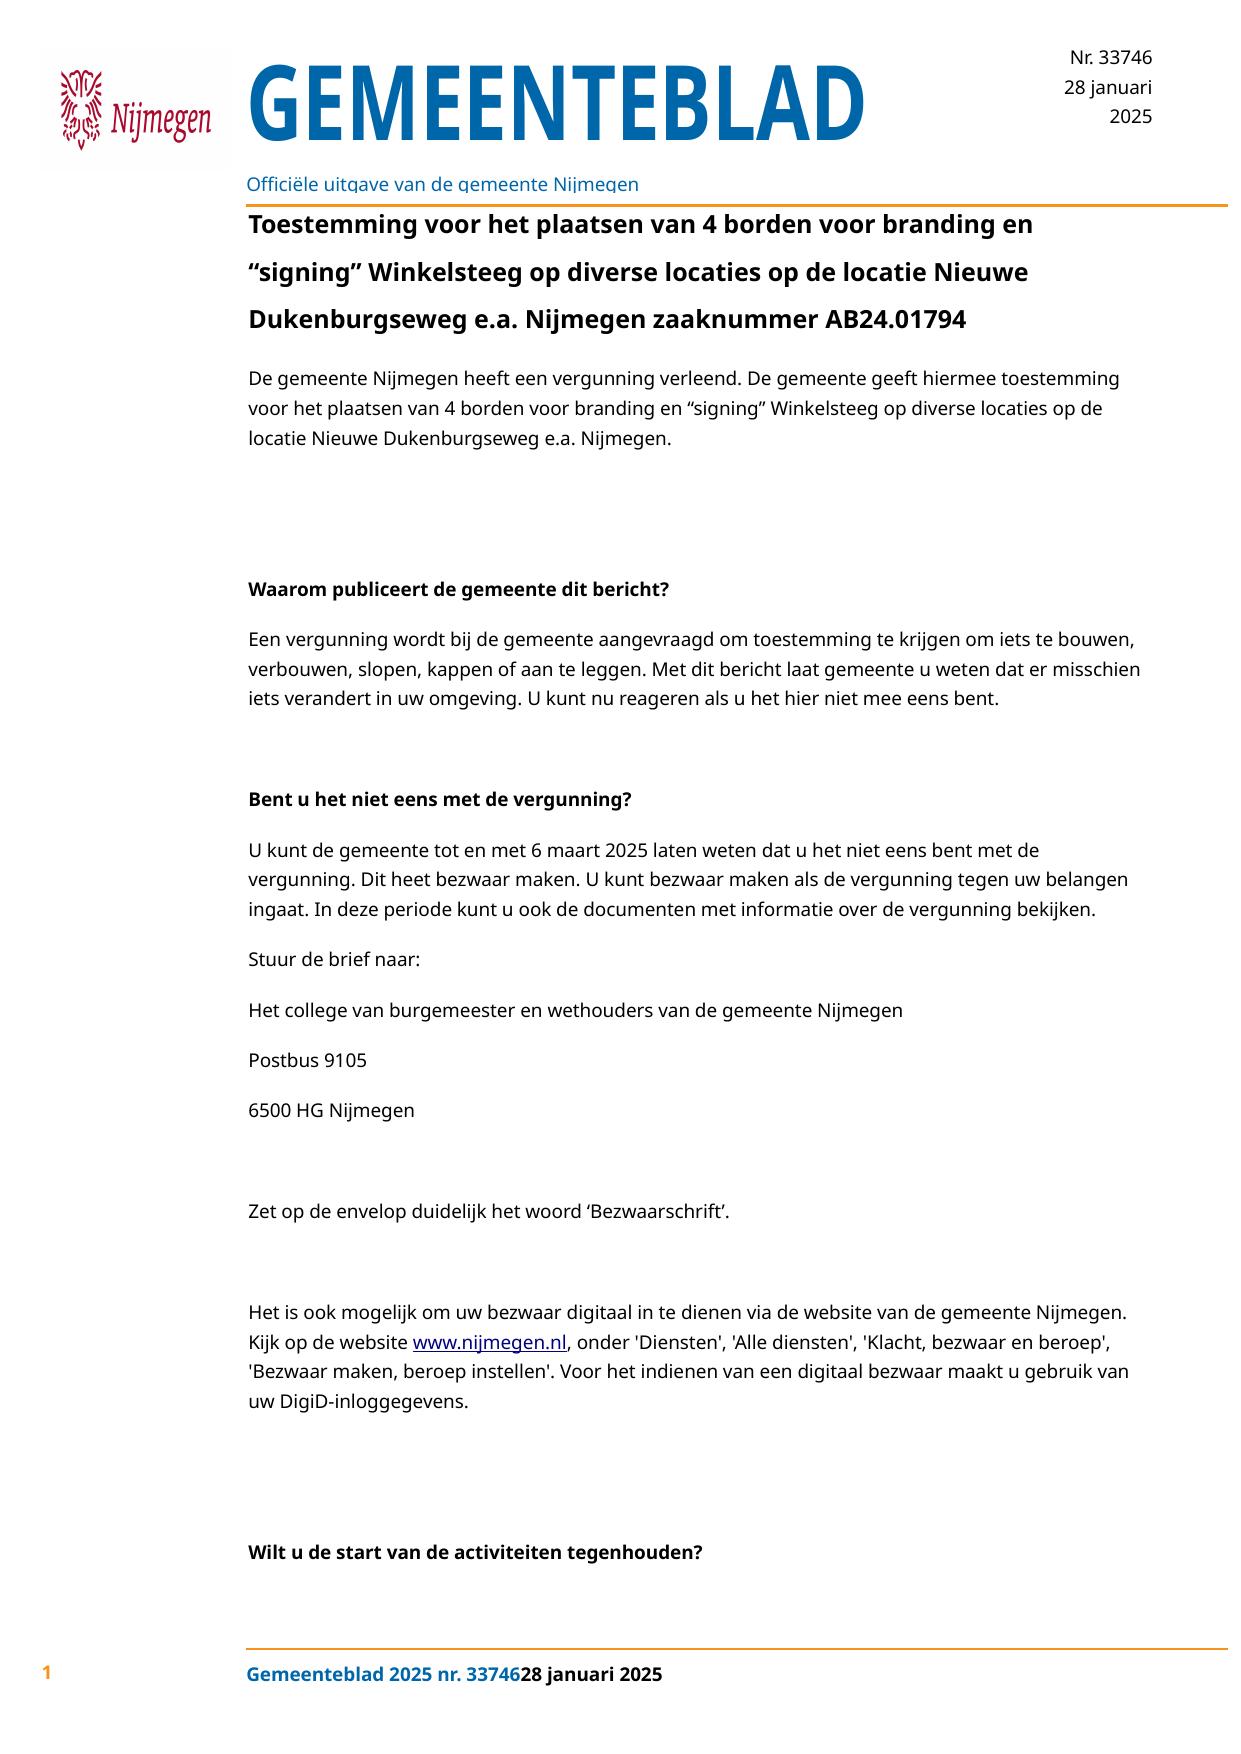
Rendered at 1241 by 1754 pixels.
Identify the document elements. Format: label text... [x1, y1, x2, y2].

text Bent u het niet eens met de vergunning? [248, 786, 1152, 812]
text Het is ook mogelijk om uw bezwaar digitaal in te dienen via de website van de gemeente Nijmegen. Kijk op de website www.nijmegen.nl, onder 'Diensten', 'Alle diensten', 'Klacht, bezwaar en beroep', 'Bezwaar maken, beroep instellen'. Voor het indienen van een digitaal bezwaar maakt u gebruik van uw DigiD-inloggegevens. [248, 1299, 1152, 1414]
text Een vergunning wordt bij de gemeente aangevraagd om toestemming te krijgen om iets te bouwen, verbouwen, slopen, kappen of aan te leggen. Met dit bericht laat gemeente u weten dat er misschien iets verandert in uw omgeving. U kunt nu reageren als u het hier niet mee eens bent. [248, 626, 1152, 711]
text Zet op de envelop duidelijk het woord ‘Bezwaarschrift’. [248, 1198, 1152, 1224]
text Stuur de brief naar: [248, 946, 1152, 972]
picture [41, 47, 231, 172]
text U kunt de gemeente tot en met 6 maart 2025 laten weten dat u het niet eens bent met de vergunning. Dit heet bezwaar maken. U kunt bezwaar maken als de vergunning tegen uw belangen ingaat. In deze periode kunt u ook de documenten met informatie over de vergunning bekijken. [248, 837, 1152, 922]
text Het college van burgemeester en wethouders van de gemeente Nijmegen [248, 997, 1152, 1022]
text De gemeente Nijmegen heeft een vergunning verleend. De gemeente geeft hiermee toestemming voor het plaatsen van 4 borden voor branding en “signing” Winkelsteeg op diverse locaties op de locatie Nieuwe Dukenburgseweg e.a. Nijmegen. [248, 366, 1152, 450]
text Postbus 9105 [248, 1047, 1152, 1073]
text Toestemming voor het plaatsen van 4 borden voor branding en “signing” Winkelsteeg op diverse locaties op de locatie Nieuwe Dukenburgseweg e.a. Nijmegen zaaknummer AB24.01794 [248, 207, 1152, 336]
text Wilt u de start van de activiteiten tegenhouden? [248, 1539, 1152, 1565]
text Waarom publiceert de gemeente dit bericht? [248, 576, 1152, 602]
text 6500 HG Nijmegen [248, 1098, 1152, 1123]
